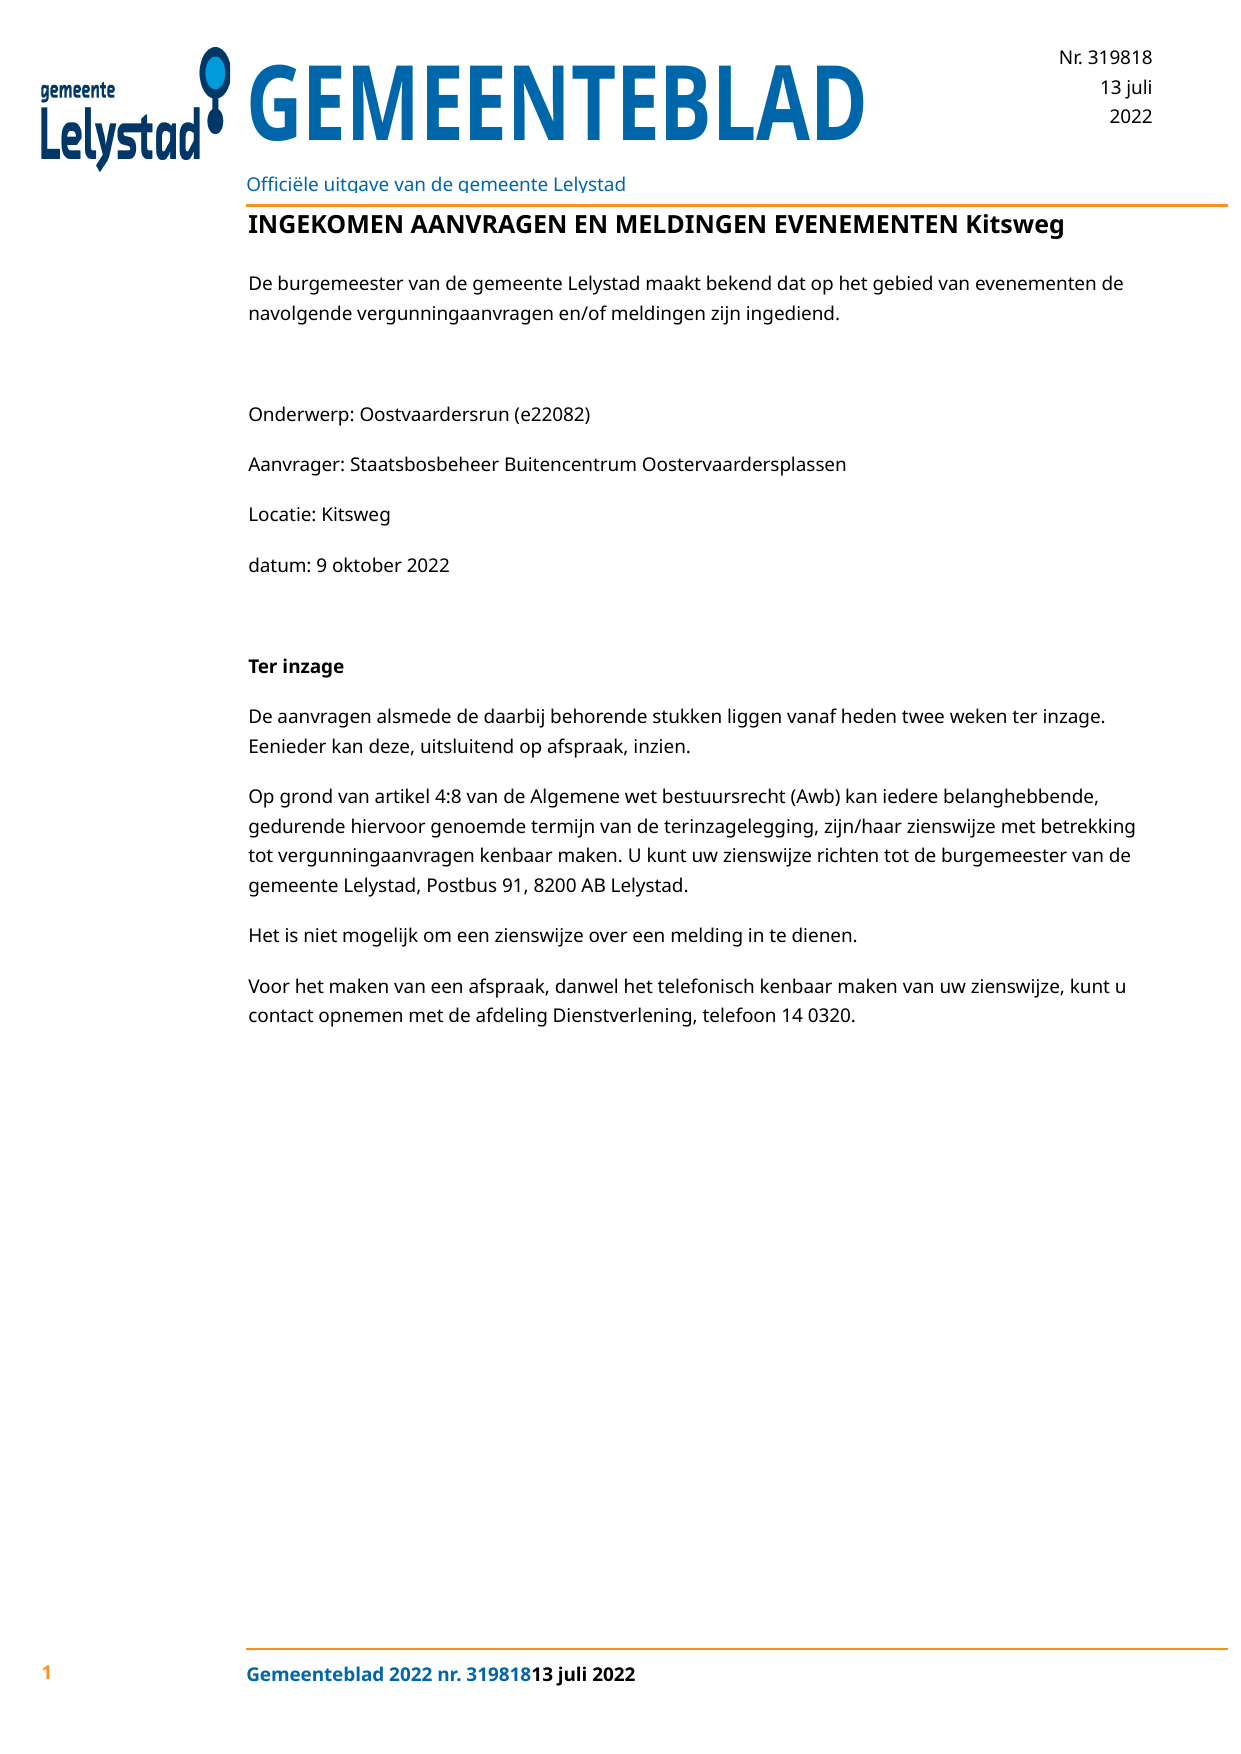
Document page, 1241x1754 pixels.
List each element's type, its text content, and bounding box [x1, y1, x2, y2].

text Op grond van artikel 4:8 van de Algemene wet bestuursrecht (Awb) kan iedere belanghebbende, gedurende hiervoor genoemde termijn van de terinzagelegging, zijn/haar zienswijze met betrekking tot vergunningaanvragen kenbaar maken. U kunt uw zienswijze richten tot de burgemeester van de gemeente Lelystad, Postbus 91, 8200 AB Lelystad. [248, 783, 1152, 898]
text Ter inzage [248, 653, 1152, 678]
text Aanvrager: Staatsbosbeheer Buitencentrum Oostervaardersplassen [248, 451, 1152, 477]
text Onderwerp: Oostvaardersrun (e22082) [248, 401, 1152, 426]
text Voor het maken van een afspraak, danwel het telefonisch kenbaar maken van uw zienswijze, kunt u contact opnemen met de afdeling Dienstverlening, telefoon 14 0320. [248, 973, 1152, 1028]
picture [41, 47, 231, 172]
text INGEKOMEN AANVRAGEN EN MELDINGEN EVENEMENTEN Kitsweg [248, 207, 1152, 241]
text datum: 9 oktober 2022 [248, 552, 1152, 578]
text Het is niet mogelijk om een zienswijze over een melding in te dienen. [248, 922, 1152, 948]
text De burgemeester van de gemeente Lelystad maakt bekend dat op het gebied van evenementen de navolgende vergunningaanvragen en/of meldingen zijn ingediend. [248, 270, 1152, 326]
text Locatie: Kitsweg [248, 502, 1152, 527]
text De aanvragen alsmede de daarbij behorende stukken liggen vanaf heden twee weken ter inzage. Eenieder kan deze, uitsluitend op afspraak, inzien. [248, 703, 1152, 758]
